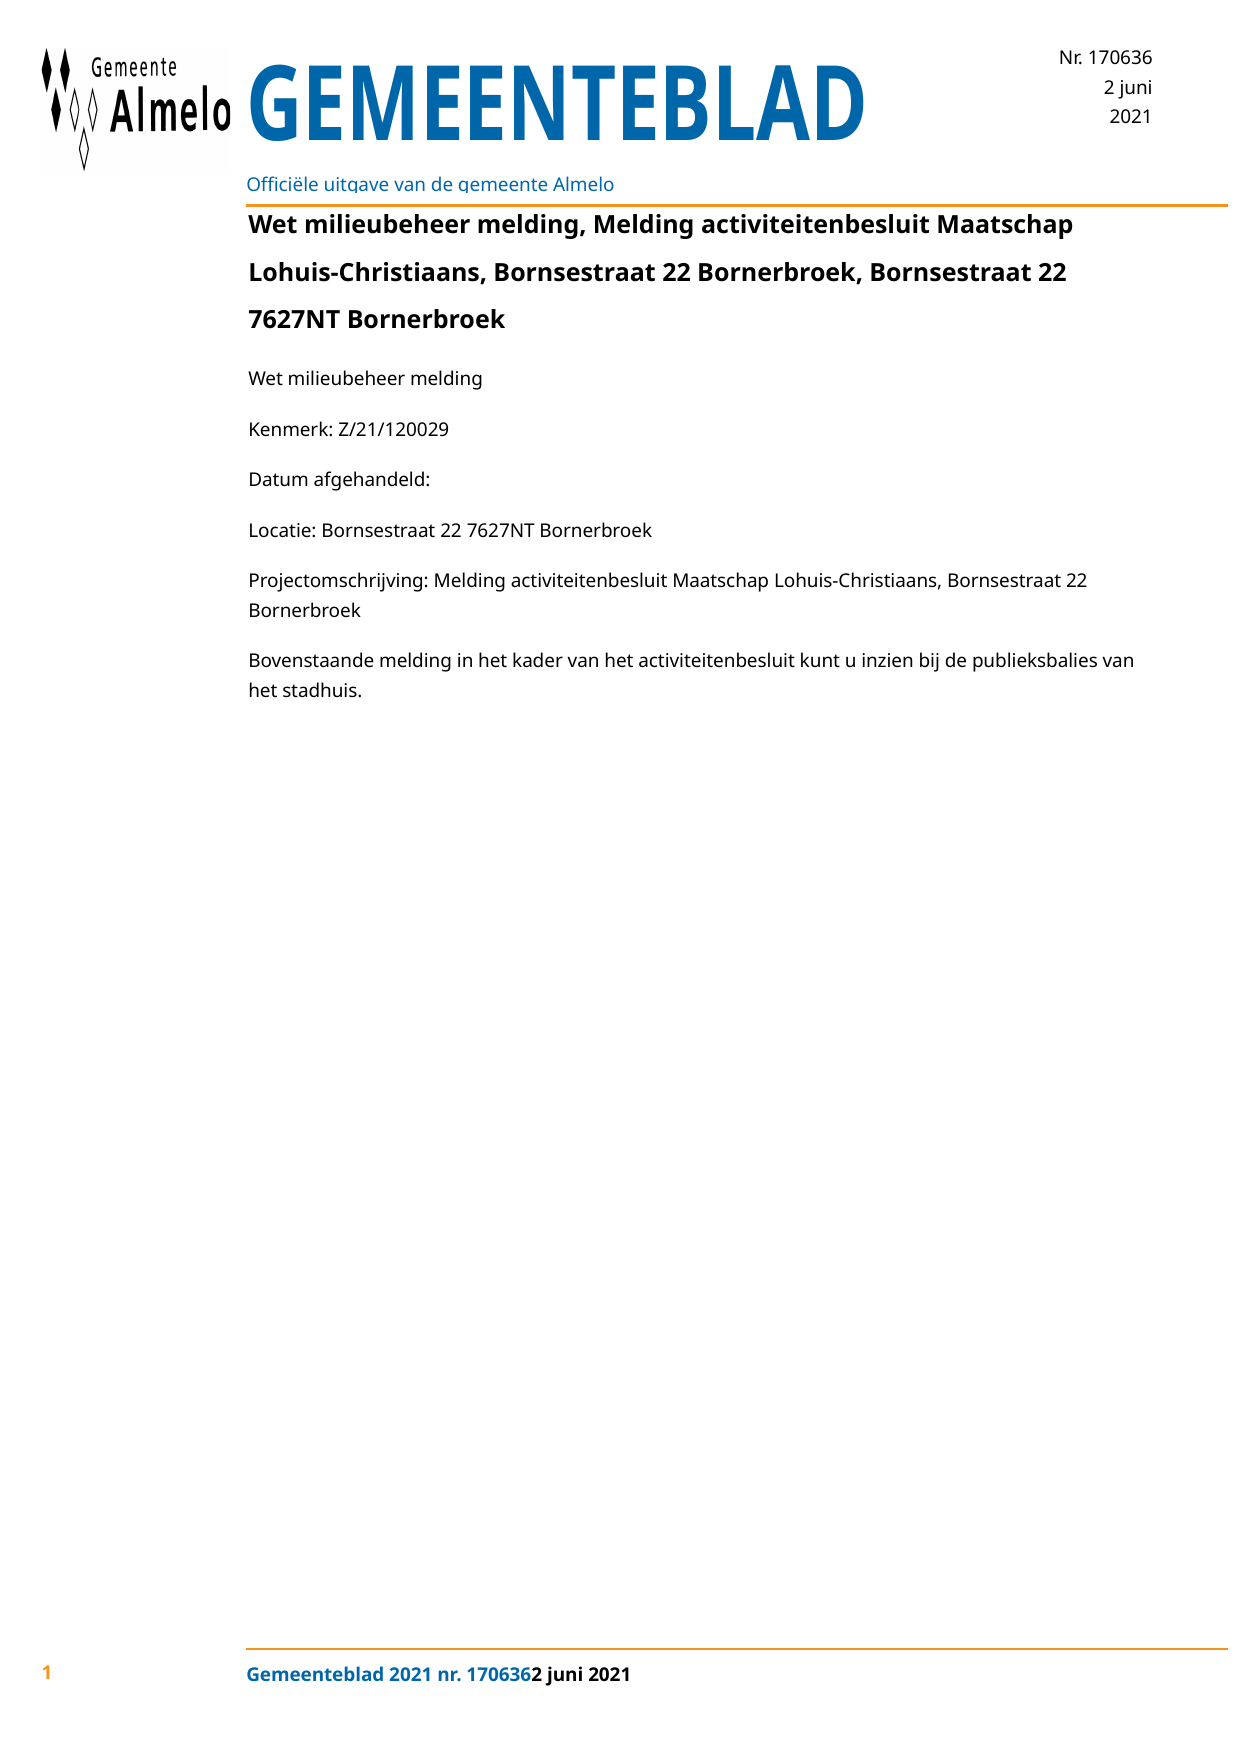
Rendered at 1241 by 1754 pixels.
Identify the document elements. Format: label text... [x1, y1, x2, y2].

text Bovenstaande melding in het kader van het activiteitenbesluit kunt u inzien bij de publieksbalies van het stadhuis. [248, 647, 1152, 702]
text Locatie: Bornsestraat 22 7627NT Bornerbroek [248, 517, 1152, 542]
picture [41, 47, 231, 172]
text Projectomschrijving: Melding activiteitenbesluit Maatschap Lohuis-Christiaans, Bornsestraat 22 Bornerbroek [248, 567, 1152, 622]
text Datum afgehandeld: [248, 466, 1152, 492]
text Wet milieubeheer melding [248, 366, 1152, 391]
text Kenmerk: Z/21/120029 [248, 416, 1152, 442]
text Wet milieubeheer melding, Melding activiteitenbesluit Maatschap Lohuis-Christiaans, Bornsestraat 22 Bornerbroek, Bornsestraat 22 7627NT Bornerbroek [248, 207, 1152, 336]
